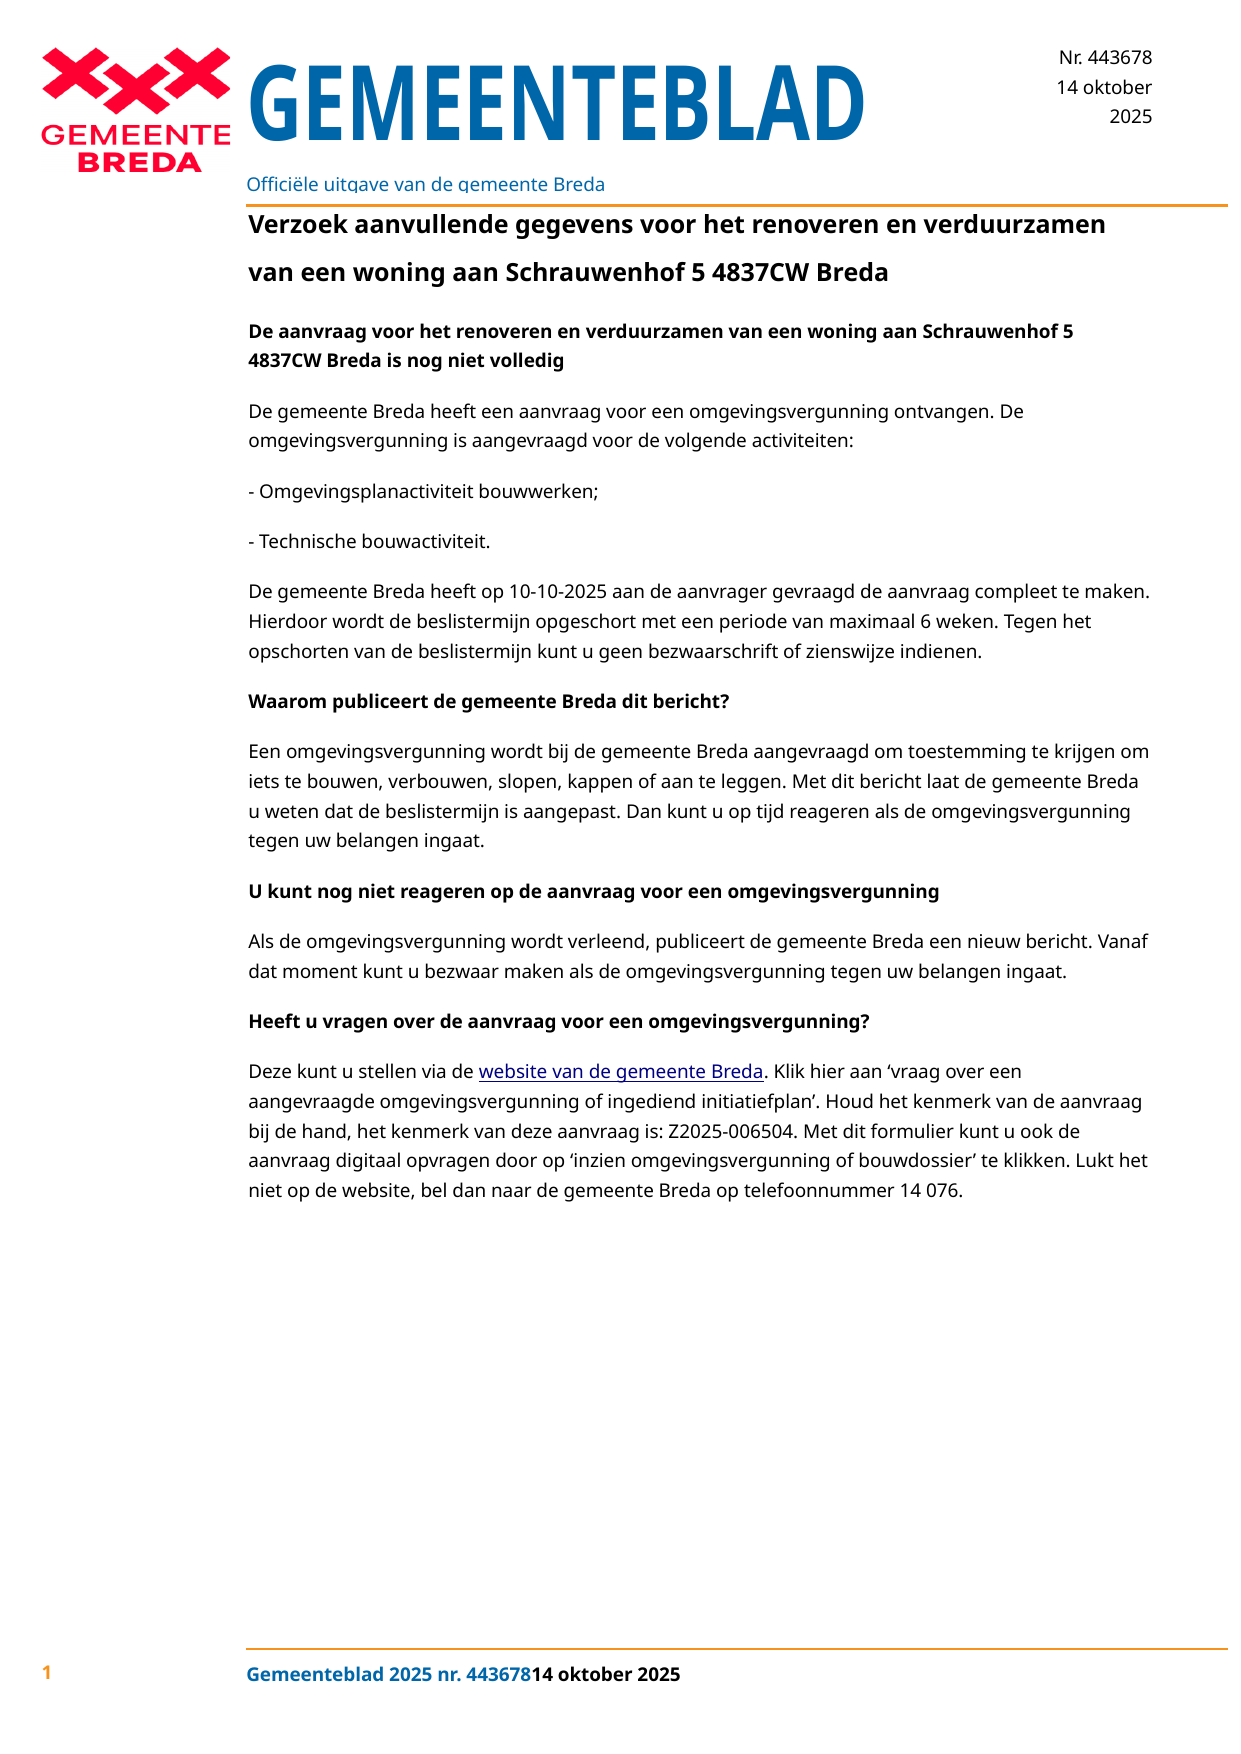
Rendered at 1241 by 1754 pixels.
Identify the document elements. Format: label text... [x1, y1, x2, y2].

text Heeft u vragen over de aanvraag voor een omgevingsvergunning? [248, 1008, 1152, 1034]
text De aanvraag voor het renoveren en verduurzamen van een woning aan Schrauwenhof 5 4837CW Breda is nog niet volledig [248, 318, 1152, 373]
text U kunt nog niet reageren op de aanvraag voor een omgevingsvergunning [248, 878, 1152, 904]
picture [41, 47, 231, 172]
text De gemeente Breda heeft op 10-10-2025 aan de aanvrager gevraagd de aanvraag compleet te maken. Hierdoor wordt de beslistermijn opgeschort met een periode van maximaal 6 weken. Tegen het opschorten van de beslistermijn kunt u geen bezwaarschrift of zienswijze indienen. [248, 579, 1152, 664]
text Verzoek aanvullende gegevens voor het renoveren en verduurzamen van een woning aan Schrauwenhof 5 4837CW Breda [248, 207, 1152, 288]
text Waarom publiceert de gemeente Breda dit bericht? [248, 688, 1152, 714]
text Als de omgevingsvergunning wordt verleend, publiceert de gemeente Breda een nieuw bericht. Vanaf dat moment kunt u bezwaar maken als de omgevingsvergunning tegen uw belangen ingaat. [248, 928, 1152, 984]
text De gemeente Breda heeft een aanvraag voor een omgevingsvergunning ontvangen. De omgevingsvergunning is aangevraagd voor de volgende activiteiten: [248, 398, 1152, 453]
text Een omgevingsvergunning wordt bij de gemeente Breda aangevraagd om toestemming te krijgen om iets te bouwen, verbouwen, slopen, kappen of aan te leggen. Met dit bericht laat de gemeente Breda u weten dat de beslistermijn is aangepast. Dan kunt u op tijd reageren als de omgevingsvergunning tegen uw belangen ingaat. [248, 739, 1152, 853]
text - Technische bouwactiviteit. [248, 528, 1152, 554]
text - Omgevingsplanactiviteit bouwwerken; [248, 478, 1152, 504]
text Deze kunt u stellen via de website van de gemeente Breda. Klik hier aan ‘vraag over een aangevraagde omgevingsvergunning of ingediend initiatiefplan’. Houd het kenmerk van de aanvraag bij de hand, het kenmerk van deze aanvraag is: Z2025-006504. Met dit formulier kunt u ook de aanvraag digitaal opvragen door op ‘inzien omgevingsvergunning of bouwdossier’ te klikken. Lukt het niet op de website, bel dan naar de gemeente Breda op telefoonnummer 14 076. [248, 1059, 1152, 1203]
